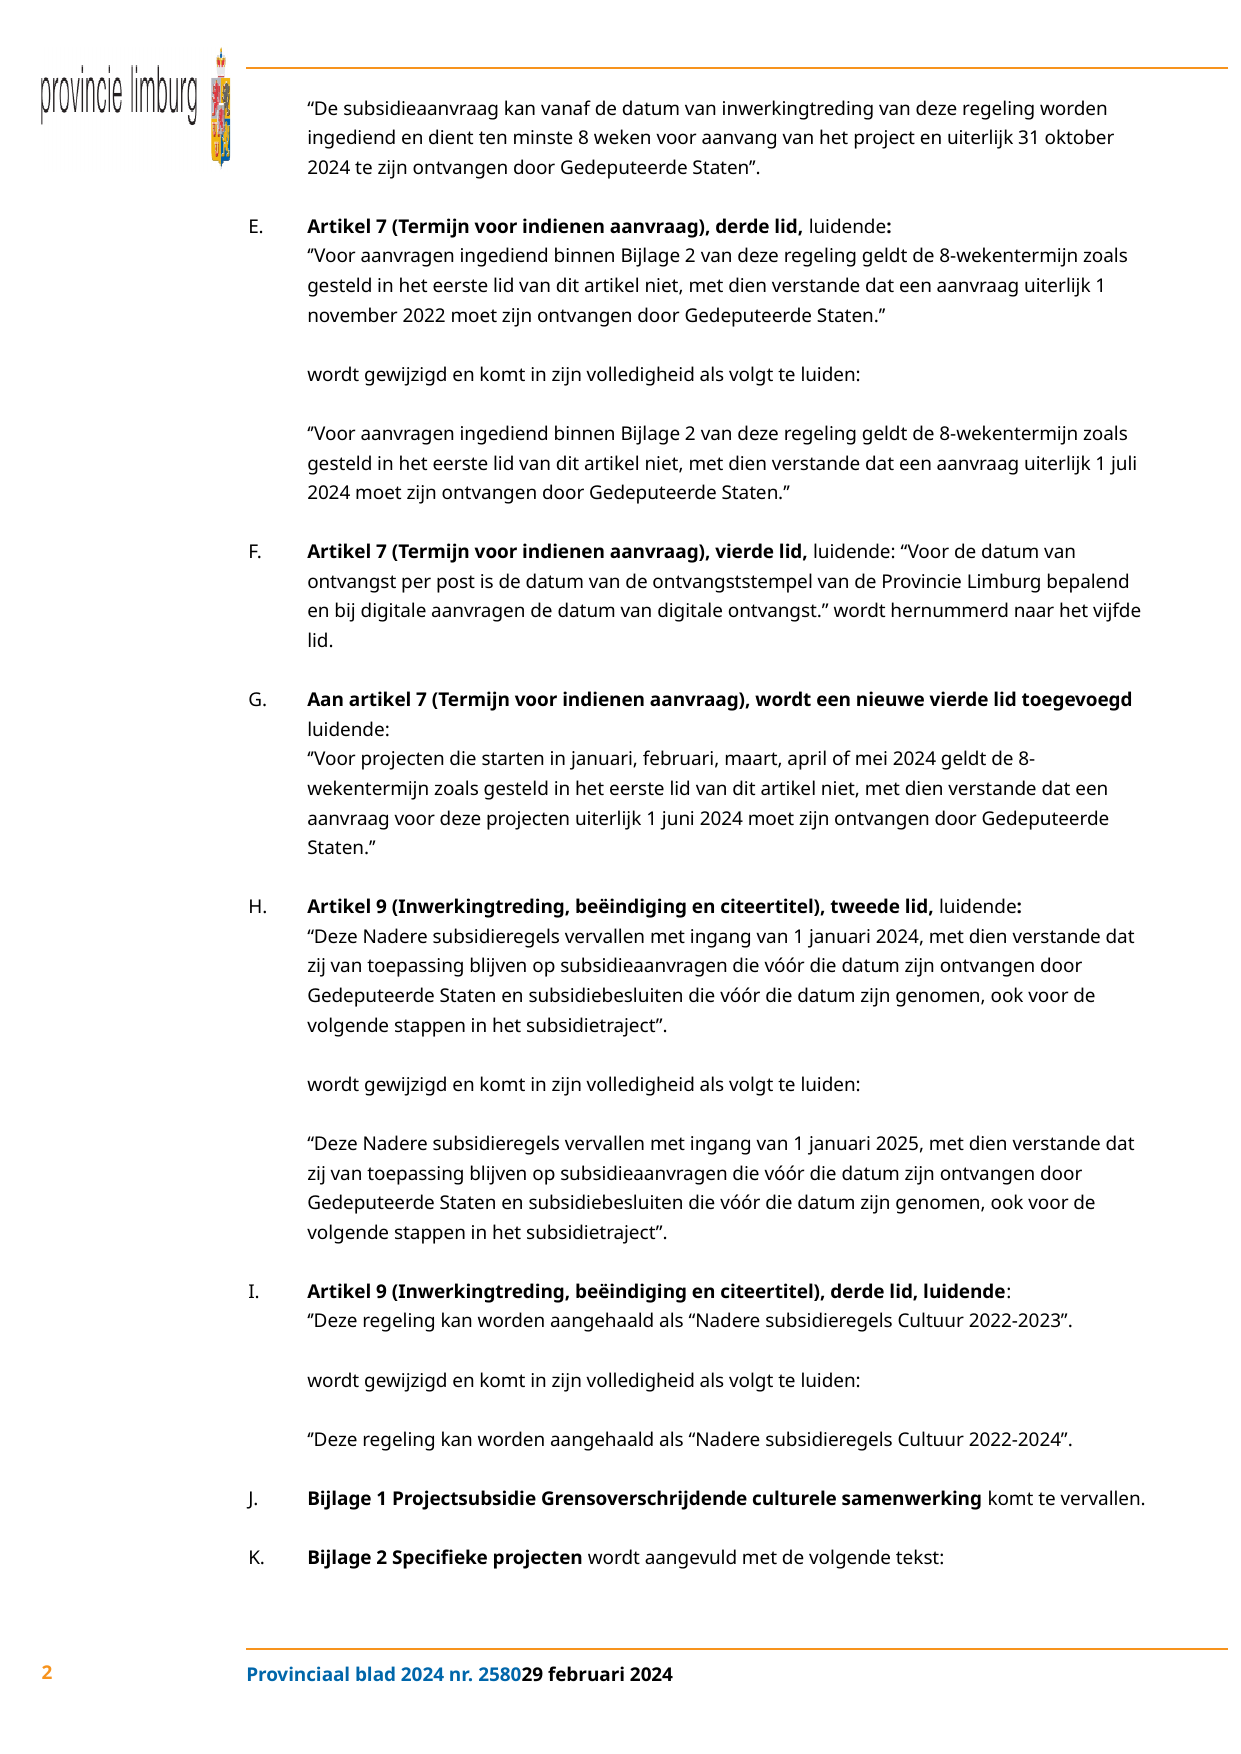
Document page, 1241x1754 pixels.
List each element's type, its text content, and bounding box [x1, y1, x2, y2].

list ‘’Voor aanvragen ingediend binnen Bijlage 2 van deze regeling geldt de 8-wekentermijn zoals gesteld in het eerste lid van dit artikel niet, met dien verstande dat een aanvraag uiterlijk 1 november 2022 moet zijn ontvangen door Gedeputeerde Staten.’’ [248, 243, 1152, 328]
list ‘’Voor projecten die starten in januari, februari, maart, april of mei 2024 geldt de 8-wekentermijn zoals gesteld in het eerste lid van dit artikel niet, met dien verstande dat een aanvraag voor deze projecten uiterlijk 1 juni 2024 moet zijn ontvangen door Gedeputeerde Staten.’’ [248, 746, 1152, 860]
list ‘’Deze regeling kan worden aangehaald als “Nadere subsidieregels Cultuur 2022-2024”. [248, 1426, 1152, 1452]
list ‘’Deze regeling kan worden aangehaald als “Nadere subsidieregels Cultuur 2022-2023”. [248, 1308, 1152, 1333]
list “Deze Nadere subsidieregels vervallen met ingang van 1 januari 2025, met dien verstande dat zij van toepassing blijven op subsidieaanvragen die vóór die datum zijn ontvangen door Gedeputeerde Staten en subsidiebesluiten die vóór die datum zijn genomen, ook voor de volgende stappen in het subsidietraject”. [248, 1130, 1152, 1245]
list wordt gewijzigd en komt in zijn volledigheid als volgt te luiden: [248, 361, 1152, 387]
list wordt gewijzigd en komt in zijn volledigheid als volgt te luiden: [248, 1071, 1152, 1097]
list Artikel 9 (Inwerkingtreding, beëindiging en citeertitel), derde lid, luidende: [248, 1278, 1152, 1304]
picture [41, 47, 231, 172]
list Aan artikel 7 (Termijn voor indienen aanvraag), wordt een nieuwe vierde lid toegevoegd luidende: [248, 686, 1152, 742]
list Artikel 9 (Inwerkingtreding, beëindiging en citeertitel), tweede lid, luidende: [248, 893, 1152, 919]
list wordt gewijzigd en komt in zijn volledigheid als volgt te luiden: [248, 1367, 1152, 1393]
list “De subsidieaanvraag kan vanaf de datum van inwerkingtreding van deze regeling worden ingediend en dient ten minste 8 weken voor aanvang van het project en uiterlijk 31 oktober 2024 te zijn ontvangen door Gedeputeerde Staten’’. [248, 95, 1152, 180]
list Artikel 7 (Termijn voor indienen aanvraag), derde lid, luidende: [248, 213, 1152, 239]
list ‘’Voor aanvragen ingediend binnen Bijlage 2 van deze regeling geldt de 8-wekentermijn zoals gesteld in het eerste lid van dit artikel niet, met dien verstande dat een aanvraag uiterlijk 1 juli 2024 moet zijn ontvangen door Gedeputeerde Staten.’’ [248, 420, 1152, 505]
list Bijlage 2 Specifieke projecten wordt aangevuld met de volgende tekst: [248, 1544, 1152, 1570]
list Artikel 7 (Termijn voor indienen aanvraag), vierde lid, luidende: “Voor de datum van ontvangst per post is de datum van de ontvangststempel van de Provincie Limburg bepalend en bij digitale aanvragen de datum van digitale ontvangst.” wordt hernummerd naar het vijfde lid. [248, 538, 1152, 653]
list “Deze Nadere subsidieregels vervallen met ingang van 1 januari 2024, met dien verstande dat zij van toepassing blijven op subsidieaanvragen die vóór die datum zijn ontvangen door Gedeputeerde Staten en subsidiebesluiten die vóór die datum zijn genomen, ook voor de volgende stappen in het subsidietraject”. [248, 923, 1152, 1038]
list Bijlage 1 Projectsubsidie Grensoverschrijdende culturele samenwerking komt te vervallen. [248, 1485, 1152, 1511]
